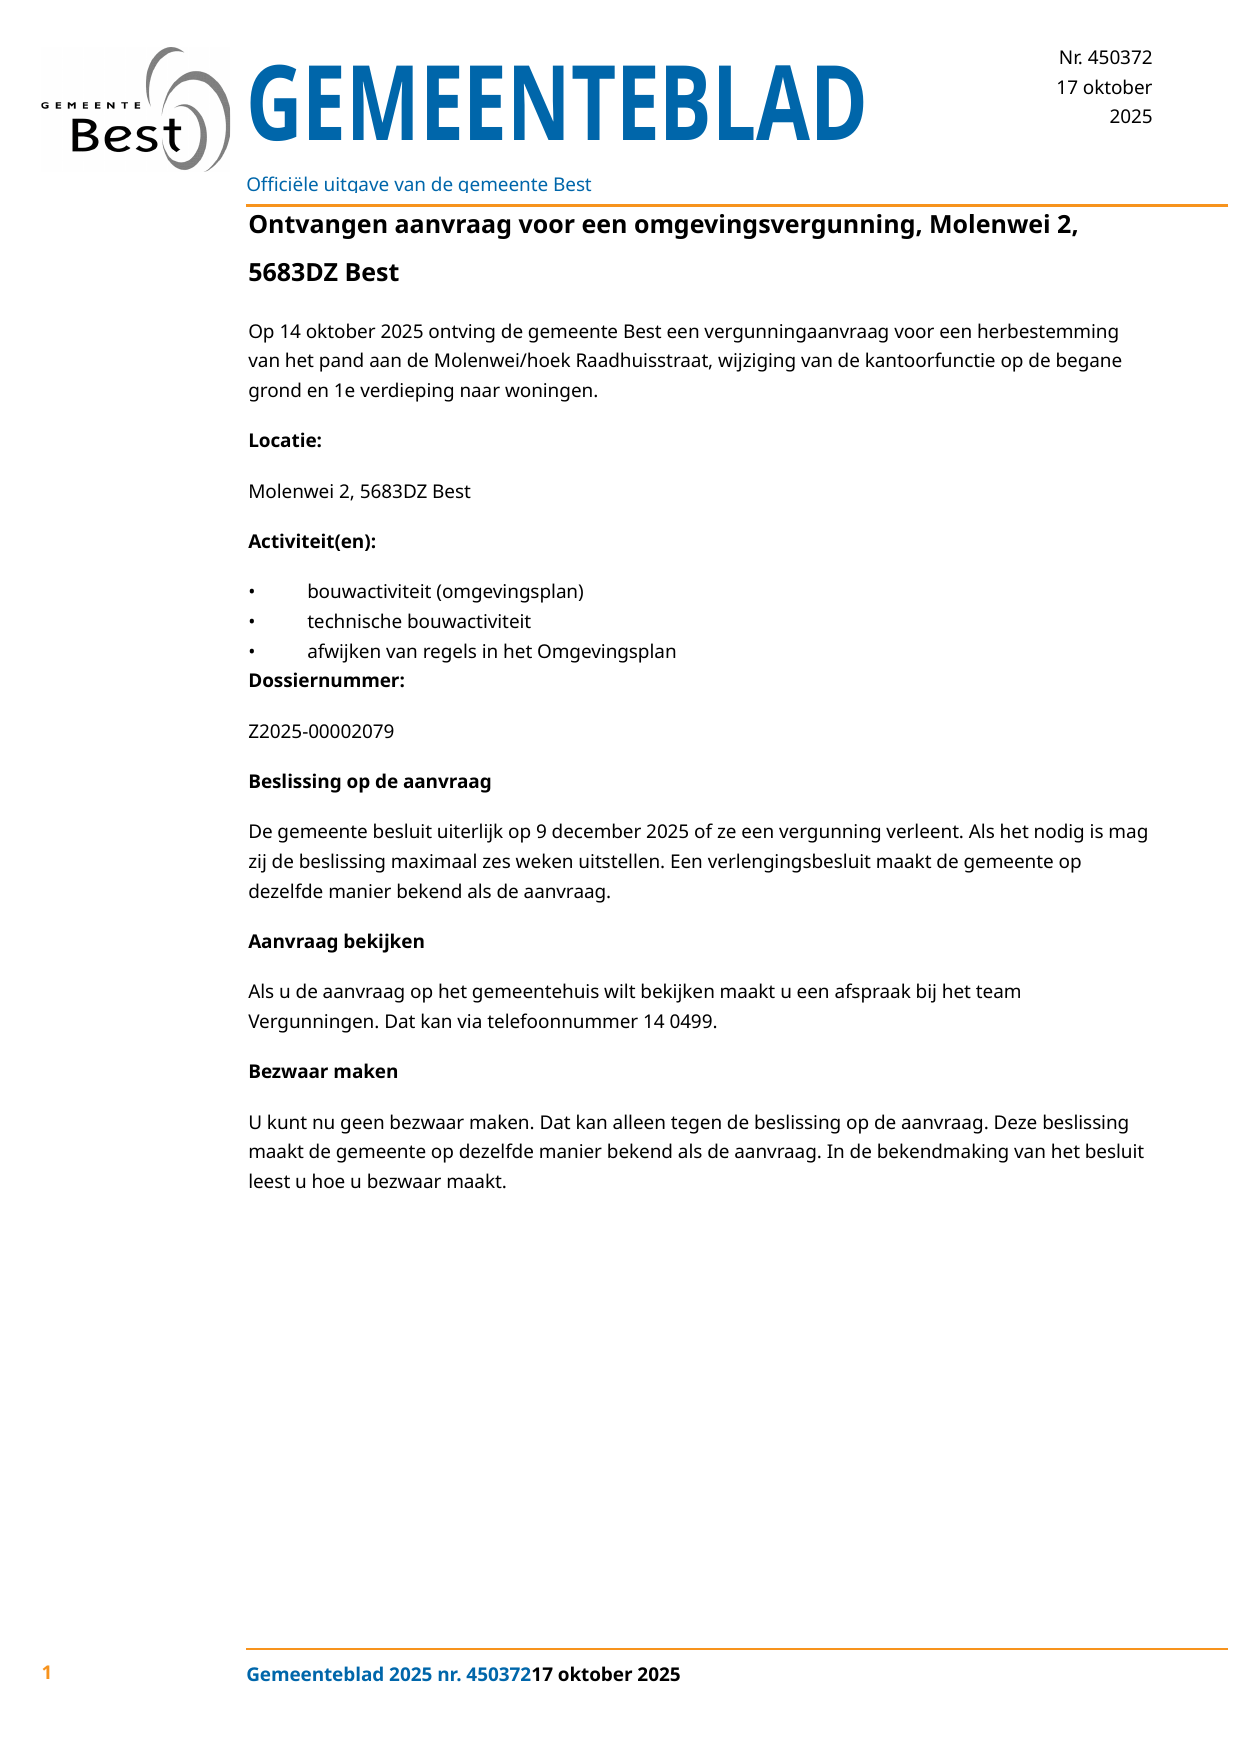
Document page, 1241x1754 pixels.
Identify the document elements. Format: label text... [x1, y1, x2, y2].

text Activiteit(en): [248, 528, 1152, 554]
text Molenwei 2, 5683DZ Best [248, 478, 1152, 504]
text Als u de aanvraag op het gemeentehuis wilt bekijken maakt u een afspraak bij het team Vergunningen. Dat kan via telefoonnummer 14 0499. [248, 979, 1152, 1034]
text Bezwaar maken [248, 1059, 1152, 1084]
list technische bouwactiviteit [248, 608, 1152, 634]
text Aanvraag bekijken [248, 928, 1152, 954]
text De gemeente besluit uiterlijk op 9 december 2025 of ze een vergunning verleent. Als het nodig is mag zij de beslissing maximaal zes weken uitstellen. Een verlengingsbesluit maakt de gemeente op dezelfde manier bekend als de aanvraag. [248, 819, 1152, 904]
text Locatie: [248, 427, 1152, 453]
text U kunt nu geen bezwaar maken. Dat kan alleen tegen de beslissing op de aanvraag. Deze beslissing maakt de gemeente op dezelfde manier bekend als de aanvraag. In de bekendmaking van het besluit leest u hoe u bezwaar maakt. [248, 1109, 1152, 1194]
text Dossiernummer: [248, 667, 1152, 693]
picture [41, 47, 231, 172]
text Beslissing op de aanvraag [248, 768, 1152, 794]
text Ontvangen aanvraag voor een omgevingsvergunning, Molenwei 2, 5683DZ Best [248, 207, 1152, 288]
text Op 14 oktober 2025 ontving de gemeente Best een vergunningaanvraag voor een herbestemming van het pand aan de Molenwei/hoek Raadhuisstraat, wijziging van de kantoorfunctie op de begane grond en 1e verdieping naar woningen. [248, 318, 1152, 403]
text Z2025-00002079 [248, 718, 1152, 744]
list afwijken van regels in het Omgevingsplan [248, 638, 1152, 664]
list bouwactiviteit (omgevingsplan) [248, 579, 1152, 604]
